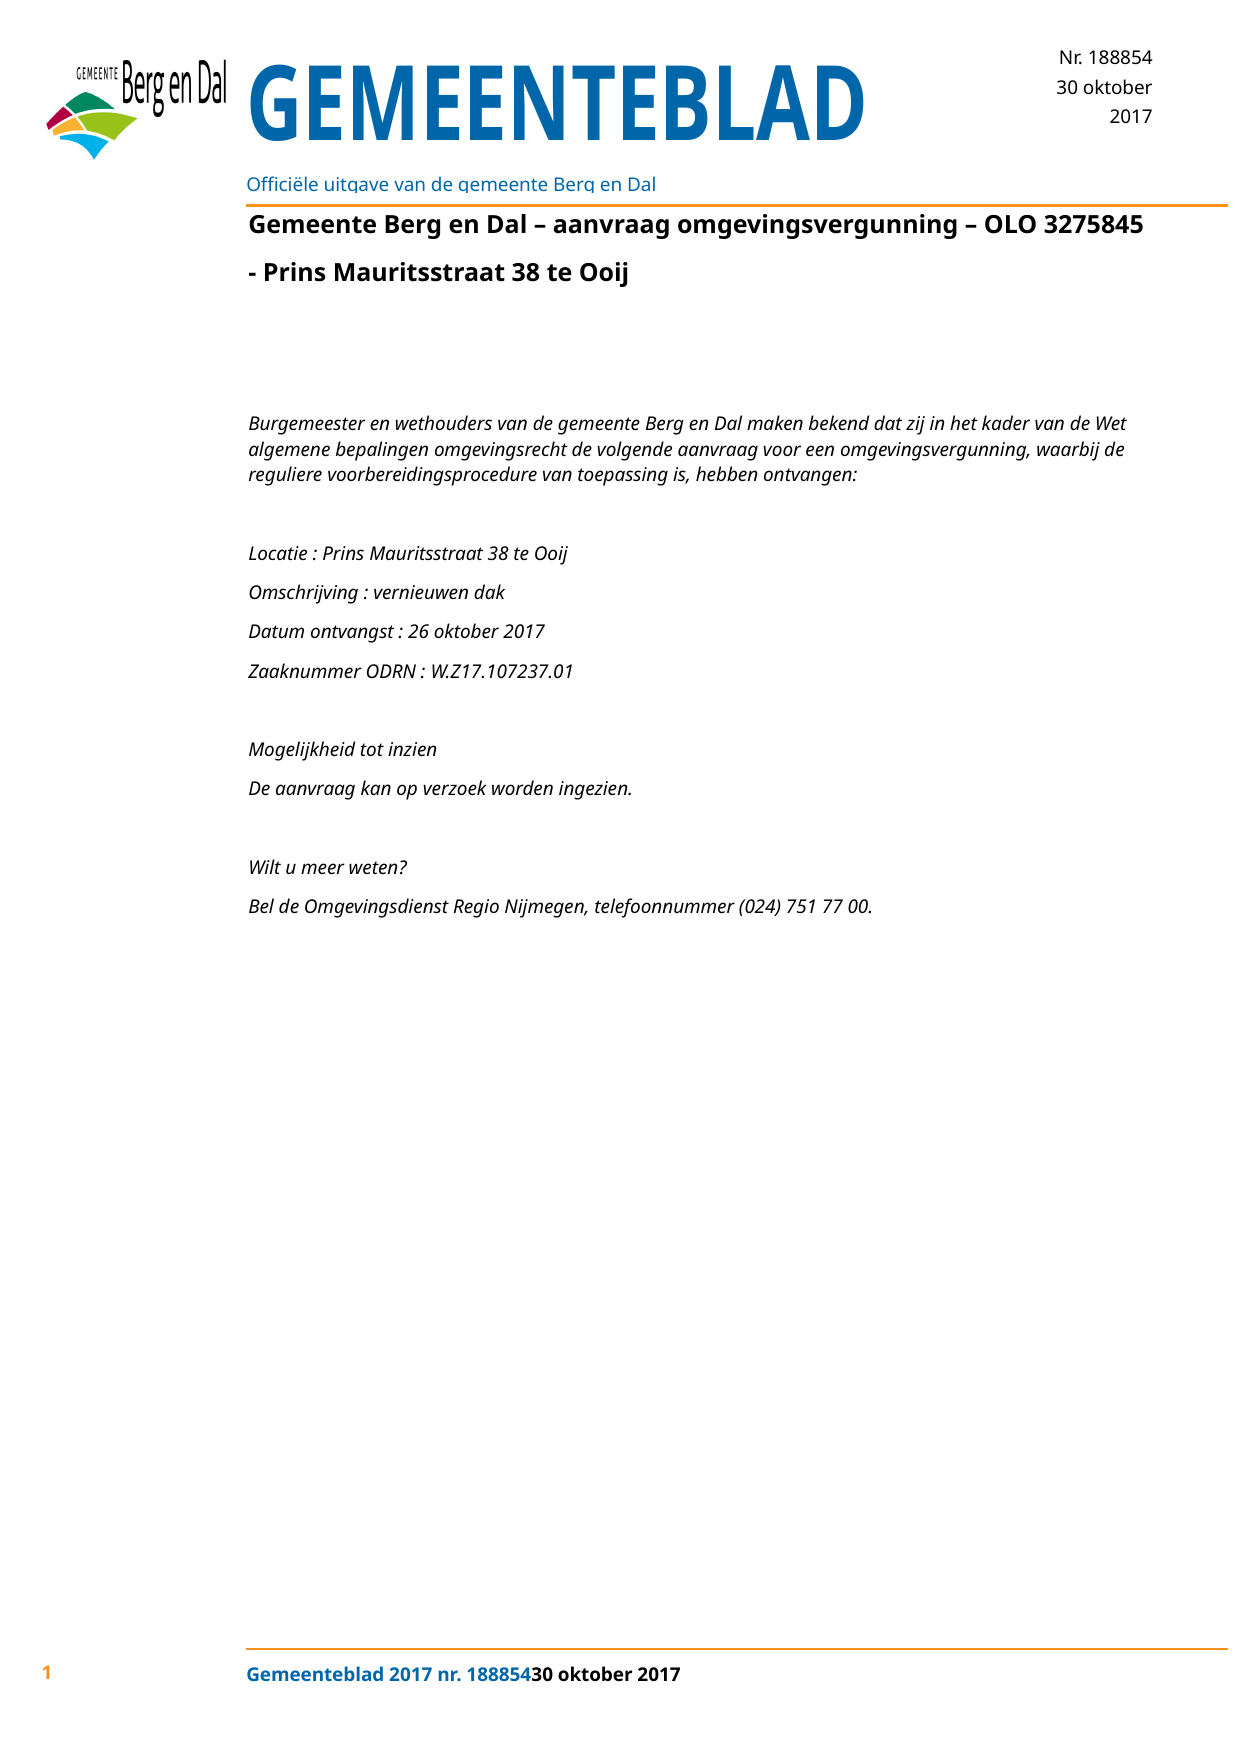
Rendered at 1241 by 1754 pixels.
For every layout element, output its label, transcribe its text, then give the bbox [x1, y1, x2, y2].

text Zaaknummer ODRN : W.Z17.107237.01 [248, 658, 1152, 683]
text Wilt u meer weten? [248, 854, 1152, 880]
text Datum ontvangst : 26 oktober 2017 [248, 618, 1152, 644]
text Omschrijving : vernieuwen dak [248, 579, 1152, 605]
text Gemeente Berg en Dal – aanvraag omgevingsvergunning – OLO 3275845 - Prins Mauritsstraat 38 te Ooij [248, 207, 1152, 288]
text De aanvraag kan op verzoek worden ingezien. [248, 776, 1152, 801]
text Burgemeester en wethouders van de gemeente Berg en Dal maken bekend dat zij in het kader van de Wet algemene bepalingen omgevingsrecht de volgende aanvraag voor een omgevingsvergunning, waarbij de reguliere voorbereidingsprocedure van toepassing is, hebben ontvangen: [248, 410, 1152, 487]
text Locatie : Prins Mauritsstraat 38 te Ooij [248, 540, 1152, 566]
text Bel de Omgevingsdienst Regio Nijmegen, telefoonnummer (024) 751 77 00. [248, 893, 1152, 919]
picture [41, 47, 231, 172]
text Mogelijkheid tot inzien [248, 736, 1152, 762]
